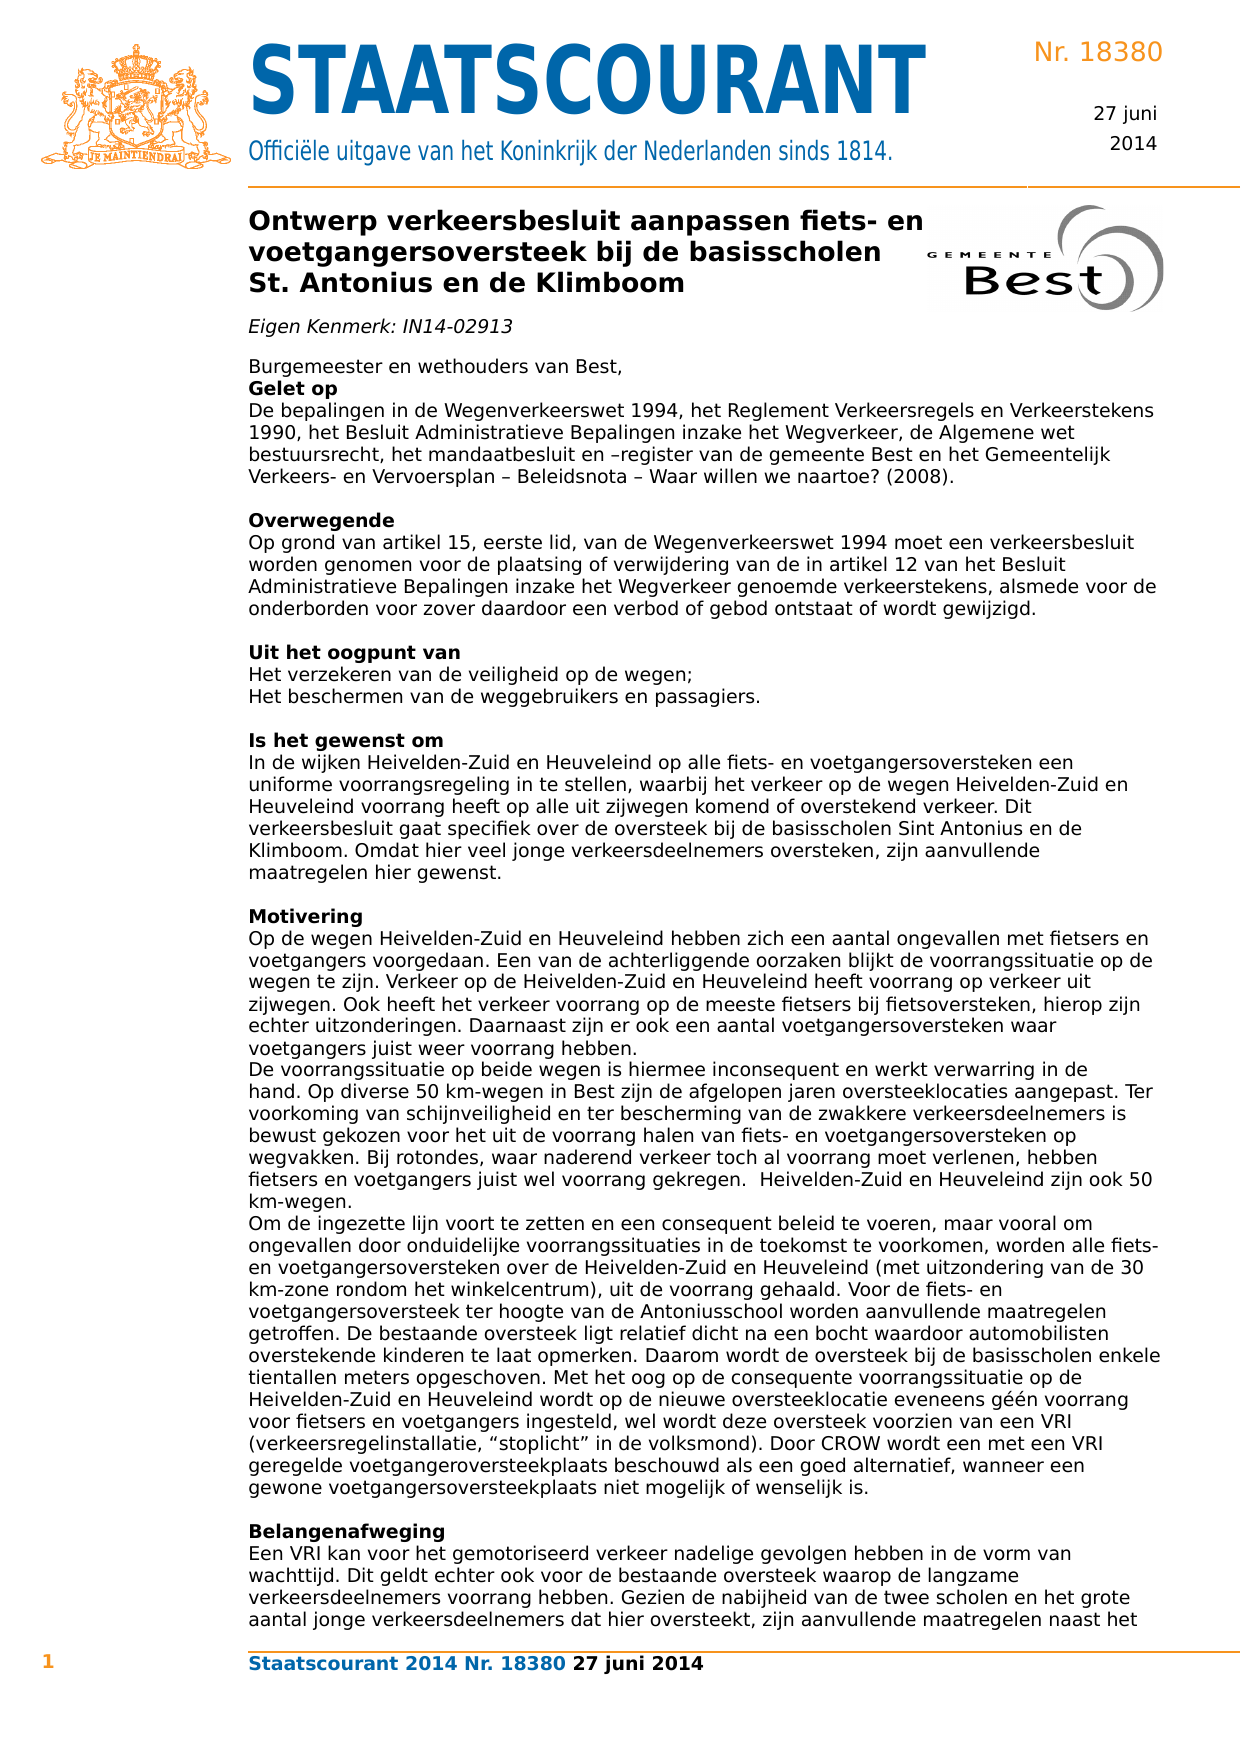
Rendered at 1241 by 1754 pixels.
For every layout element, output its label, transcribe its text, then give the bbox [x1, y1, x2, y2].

subtitle De bepalingen in de Wegenverkeerswet 1994, het Reglement Verkeersregels en Verkeerstekens 1990, het Besluit Administratieve Bepalingen inzake het Wegverkeer, de Algemene wet bestuursrecht, het mandaatbesluit en –register van de gemeente Best en het Gemeentelijk Verkeers- en Vervoersplan – Beleidsnota – Waar willen we naartoe? (2008). [248, 400, 1163, 488]
subtitle Overwegende [248, 510, 1163, 532]
subtitle In de wijken Heivelden-Zuid en Heuveleind op alle fiets- en voetgangersoversteken een uniforme voorrangsregeling in te stellen, waarbij het verkeer op de wegen Heivelden-Zuid en Heuveleind voorrang heeft op alle uit zijwegen komend of overstekend verkeer. Dit verkeersbesluit gaat specifiek over de oversteek bij de basisscholen Sint Antonius en de Klimboom. Omdat hier veel jonge verkeersdeelnemers oversteken, zijn aanvullende maatregelen hier gewenst. [248, 752, 1163, 883]
subtitle De voorrangssituatie op beide wegen is hiermee inconsequent en werkt verwarring in de hand. Op diverse 50 km-wegen in Best zijn de afgelopen jaren oversteeklocaties aangepast. Ter voorkoming van schijnveiligheid en ter bescherming van de zwakkere verkeersdeelnemers is bewust gekozen voor het uit de voorrang halen van fiets- en voetgangersoversteken op wegvakken. Bij rotondes, waar naderend verkeer toch al voorrang moet verlenen, hebben fietsers en voetgangers juist wel voorrang gekregen. Heivelden-Zuid en Heuveleind zijn ook 50 km-wegen. [248, 1059, 1163, 1213]
subtitle Een VRI kan voor het gemotoriseerd verkeer nadelige gevolgen hebben in de vorm van wachttijd. Dit geldt echter ook voor de bestaande oversteek waarop de langzame verkeersdeelnemers voorrang hebben. Gezien de nabijheid van de twee scholen en het grote aantal jonge verkeersdeelnemers dat hier oversteekt, zijn aanvullende maatregelen naast het [248, 1543, 1163, 1631]
subtitle Het beschermen van de weggebruikers en passagiers. [248, 686, 1163, 708]
subtitle Belangenafweging [248, 1521, 1163, 1543]
subtitle Op de wegen Heivelden-Zuid en Heuveleind hebben zich een aantal ongevallen met fietsers en voetgangers voorgedaan. Een van de achterliggende oorzaken blijkt de voorrangssituatie op de wegen te zijn. Verkeer op de Heivelden-Zuid en Heuveleind heeft voorrang op verkeer uit zijwegen. Ook heeft het verkeer voorrang op de meeste fietsers bij fietsoversteken, hierop zijn echter uitzonderingen. Daarnaast zijn er ook een aantal voetgangersoversteken waar voetgangers juist weer voorrang hebben. [248, 927, 1163, 1059]
subtitle Is het gewenst om [248, 730, 1163, 752]
subtitle Om de ingezette lijn voort te zetten en een consequent beleid te voeren, maar vooral om ongevallen door onduidelijke voorrangssituaties in de toekomst te voorkomen, worden alle fiets- en voetgangersoversteken over de Heivelden-Zuid en Heuveleind (met uitzondering van de 30 km-zone rondom het winkelcentrum), uit de voorrang gehaald. Voor de fiets- en voetgangersoversteek ter hoogte van de Antoniusschool worden aanvullende maatregelen getroffen. De bestaande oversteek ligt relatief dicht na een bocht waardoor automobilisten overstekende kinderen te laat opmerken. Daarom wordt de oversteek bij de basisscholen enkele tientallen meters opgeschoven. Met het oog op de consequente voorrangssituatie op de Heivelden-Zuid en Heuveleind wordt op de nieuwe oversteeklocatie eveneens géén voorrang voor fietsers en voetgangers ingesteld, wel wordt deze oversteek voorzien van een VRI (verkeersregelinstallatie, “stoplicht” in de volksmond). Door CROW wordt een met een VRI geregelde voetgangeroversteekplaats beschouwd als een goed alternatief, wanneer een gewone voetgangersoversteekplaats niet mogelijk of wenselijk is. [248, 1213, 1163, 1499]
subtitle Het verzekeren van de veiligheid op de wegen; [248, 664, 1163, 686]
text Eigen Kenmerk: IN14-02913 [248, 316, 1163, 338]
subtitle Op grond van artikel 15, eerste lid, van de Wegenverkeerswet 1994 moet een verkeersbesluit worden genomen voor de plaatsing of verwijdering van de in artikel 12 van het Besluit Administratieve Bepalingen inzake het Wegverkeer genoemde verkeerstekens, alsmede voor de onderborden voor zover daardoor een verbod of gebod ontstaat of wordt gewijzigd. [248, 532, 1163, 620]
subtitle Ontwerp verkeersbesluit aanpassen fiets- en voetgangersoversteek bij de basisscholen St. Antonius en de Klimboom [248, 206, 927, 299]
picture [927, 205, 1164, 312]
text Burgemeester en wethouders van Best, [248, 356, 1163, 378]
picture [41, 44, 231, 169]
subtitle Motivering [248, 906, 1163, 927]
subtitle Uit het oogpunt van [248, 642, 1163, 664]
subtitle Gelet op [248, 378, 1163, 400]
